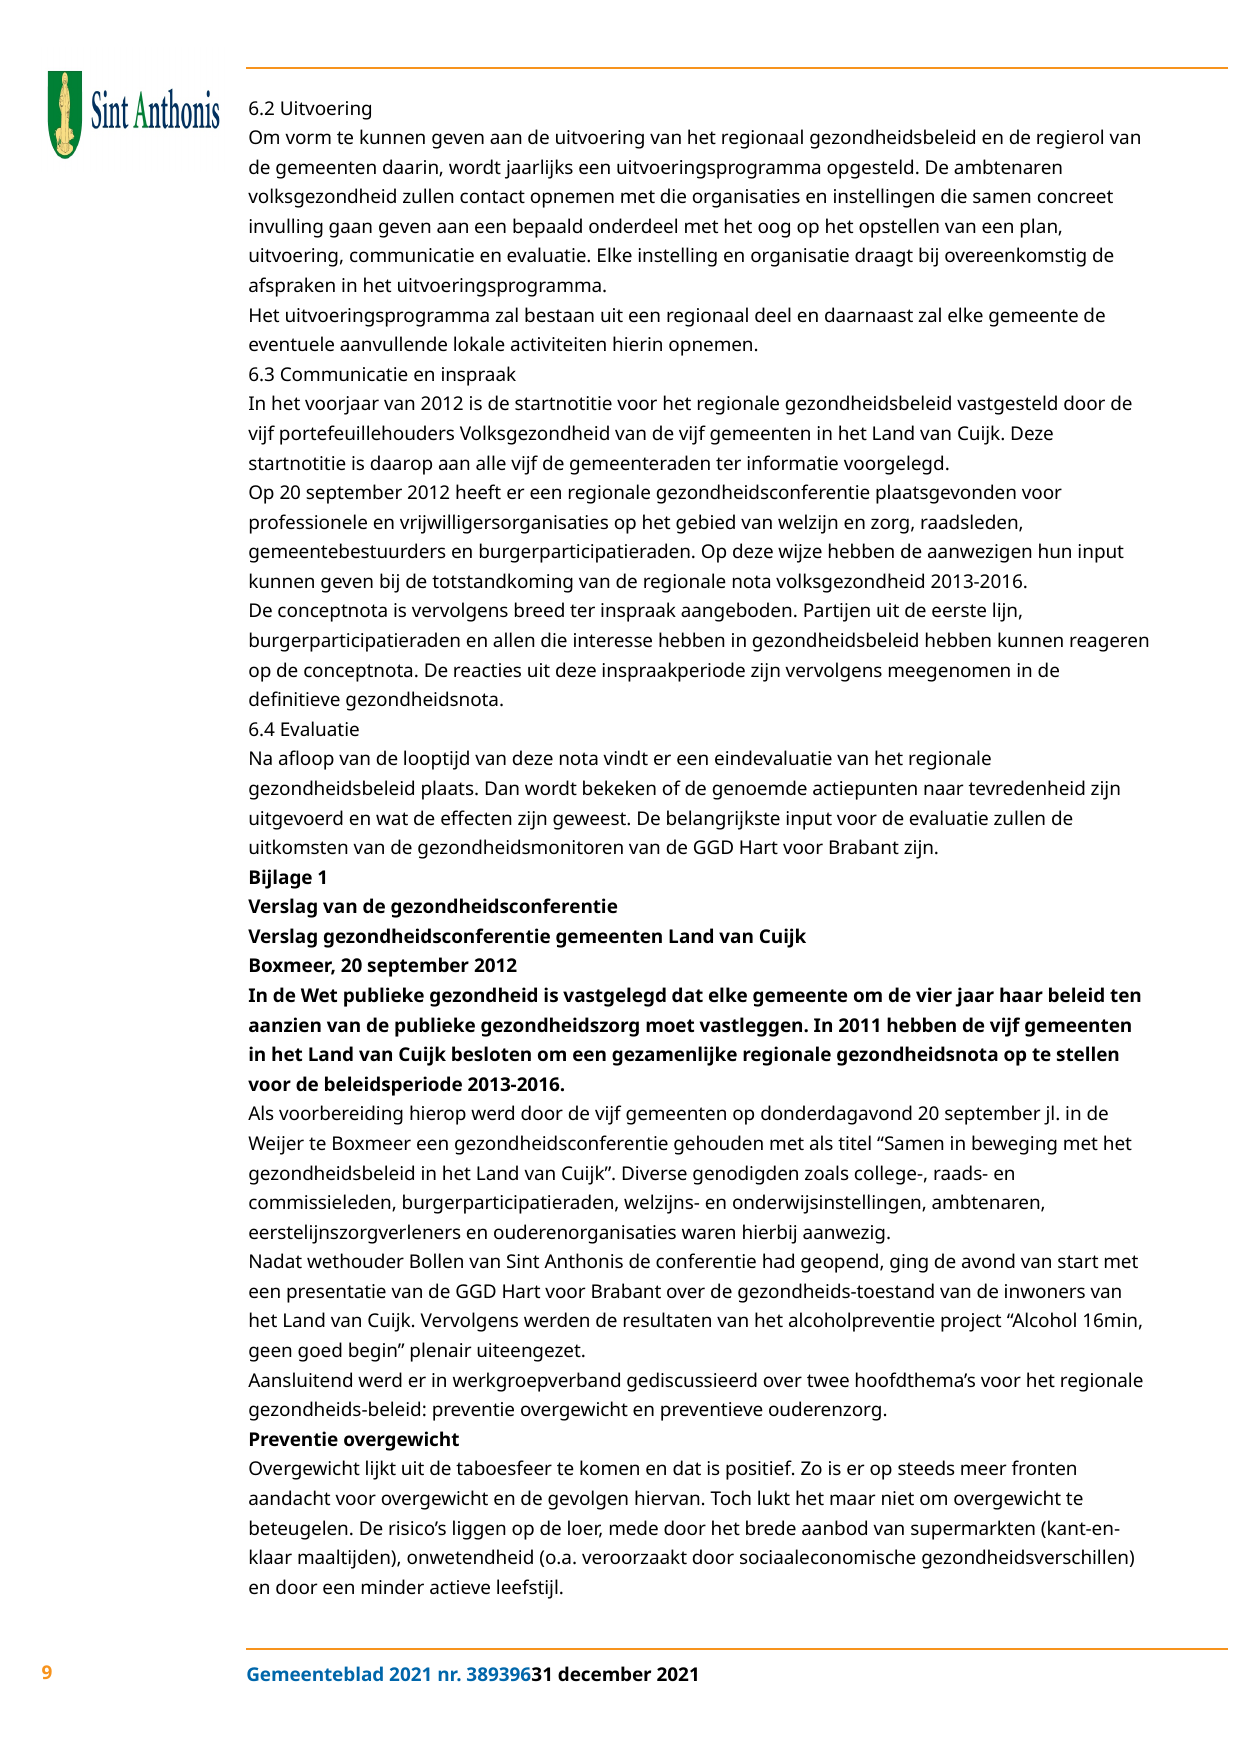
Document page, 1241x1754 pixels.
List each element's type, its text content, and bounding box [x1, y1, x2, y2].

text Boxmeer, 20 september 2012 [248, 953, 1152, 978]
text De conceptnota is vervolgens breed ter inspraak aangeboden. Partijen uit de eerste lijn, burgerparticipatieraden en allen die interesse hebben in gezondheidsbeleid hebben kunnen reageren op de conceptnota. De reacties uit deze inspraakperiode zijn vervolgens meegenomen in de definitieve gezondheidsnota. [248, 598, 1152, 712]
text In het voorjaar van 2012 is de startnotitie voor het regionale gezondheidsbeleid vastgesteld door de vijf portefeuillehouders Volksgezondheid van de vijf gemeenten in het Land van Cuijk. Deze startnotitie is daarop aan alle vijf de gemeenteraden ter informatie voorgelegd. [248, 391, 1152, 476]
text Nadat wethouder Bollen van Sint Anthonis de conferentie had geopend, ging de avond van start met een presentatie van de GGD Hart voor Brabant over de gezondheids-toestand van de inwoners van het Land van Cuijk. Vervolgens werden de resultaten van het alcoholpreventie project “Alcohol 16min, geen goed begin” plenair uiteengezet. [248, 1248, 1152, 1363]
text Op 20 september 2012 heeft er een regionale gezondheidsconferentie plaatsgevonden voor professionele en vrijwilligersorganisaties op het gebied van welzijn en zorg, raadsleden, gemeentebestuurders en burgerparticipatieraden. Op deze wijze hebben de aanwezigen hun input kunnen geven bij de totstandkoming van de regionale nota volksgezondheid 2013-2016. [248, 479, 1152, 594]
text 6.4 Evaluatie [248, 716, 1152, 742]
text Verslag van de gezondheidsconferentie [248, 893, 1152, 919]
picture [41, 47, 231, 172]
text Verslag gezondheidsconferentie gemeenten Land van Cuijk [248, 923, 1152, 949]
text Als voorbereiding hierop werd door de vijf gemeenten op donderdagavond 20 september jl. in de Weijer te Boxmeer een gezondheidsconferentie gehouden met als titel “Samen in beweging met het gezondheidsbeleid in het Land van Cuijk”. Diverse genodigden zoals college-, raads- en commissieleden, burgerparticipatieraden, welzijns- en onderwijsinstellingen, ambtenaren, eerstelijnszorgverleners en ouderenorganisaties waren hierbij aanwezig. [248, 1101, 1152, 1245]
text Om vorm te kunnen geven aan de uitvoering van het regionaal gezondheidsbeleid en de regierol van de gemeenten daarin, wordt jaarlijks een uitvoeringsprogramma opgesteld. De ambtenaren volksgezondheid zullen contact opnemen met die organisaties en instellingen die samen concreet invulling gaan geven aan een bepaald onderdeel met het oog op het opstellen van een plan, uitvoering, communicatie en evaluatie. Elke instelling en organisatie draagt bij overeenkomstig de afspraken in het uitvoeringsprogramma. [248, 124, 1152, 298]
text Preventie overgewicht [248, 1426, 1152, 1452]
text 6.3 Communicatie en inspraak [248, 361, 1152, 387]
text Aansluitend werd er in werkgroepverband gediscussieerd over twee hoofdthema’s voor het regionale gezondheids-beleid: preventie overgewicht en preventieve ouderenzorg. [248, 1367, 1152, 1422]
text Bijlage 1 [248, 864, 1152, 890]
text Het uitvoeringsprogramma zal bestaan uit een regionaal deel en daarnaast zal elke gemeente de eventuele aanvullende lokale activiteiten hierin opnemen. [248, 302, 1152, 357]
text In de Wet publieke gezondheid is vastgelegd dat elke gemeente om de vier jaar haar beleid ten aanzien van de publieke gezondheidszorg moet vastleggen. In 2011 hebben de vijf gemeenten in het Land van Cuijk besloten om een gezamenlijke regionale gezondheidsnota op te stellen voor de beleidsperiode 2013-2016. [248, 982, 1152, 1097]
text Na afloop van de looptijd van deze nota vindt er een eindevaluatie van het regionale gezondheidsbeleid plaats. Dan wordt bekeken of de genoemde actiepunten naar tevredenheid zijn uitgevoerd en wat de effecten zijn geweest. De belangrijkste input voor de evaluatie zullen de uitkomsten van de gezondheidsmonitoren van de GGD Hart voor Brabant zijn. [248, 746, 1152, 860]
text 6.2 Uitvoering [248, 95, 1152, 121]
text Overgewicht lijkt uit de taboesfeer te komen en dat is positief. Zo is er op steeds meer fronten aandacht voor overgewicht en de gevolgen hiervan. Toch lukt het maar niet om overgewicht te beteugelen. De risico’s liggen op de loer, mede door het brede aanbod van supermarkten (kant-en-klaar maaltijden), onwetendheid (o.a. veroorzaakt door sociaaleconomische gezondheidsverschillen) en door een minder actieve leefstijl. [248, 1456, 1152, 1600]
